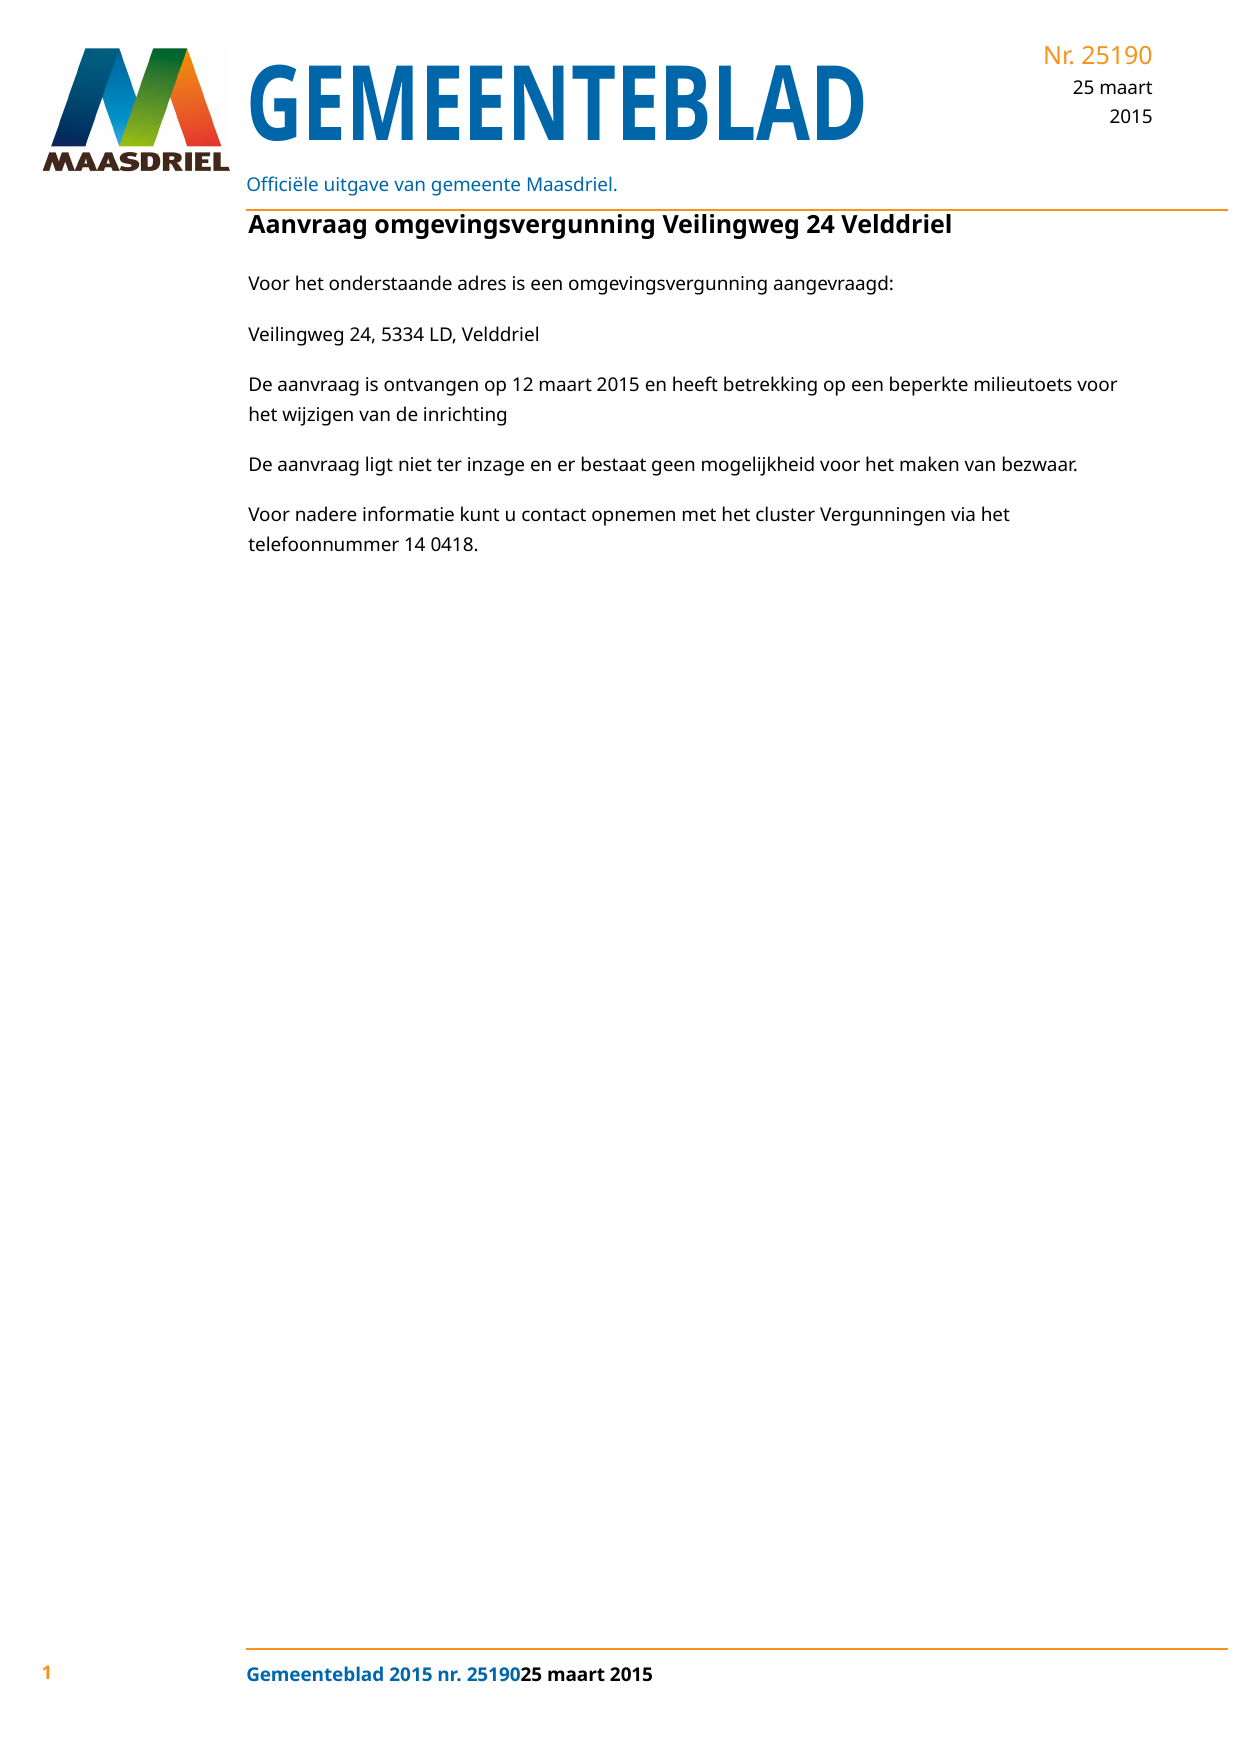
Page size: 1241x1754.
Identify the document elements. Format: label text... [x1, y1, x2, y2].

text Veilingweg 24, 5334 LD, Velddriel [248, 321, 1152, 346]
text Voor nadere informatie kunt u contact opnemen met het cluster Vergunningen via het telefoonnummer 14 0418. [248, 502, 1152, 557]
picture [41, 47, 231, 172]
text Aanvraag omgevingsvergunning Veilingweg 24 Velddriel [248, 211, 1152, 241]
text De aanvraag is ontvangen op 12 maart 2015 en heeft betrekking op een beperkte milieutoets voor het wijzigen van de inrichting [248, 371, 1152, 426]
text Voor het onderstaande adres is een omgevingsvergunning aangevraagd: [248, 270, 1152, 296]
text De aanvraag ligt niet ter inzage en er bestaat geen mogelijkheid voor het maken van bezwaar. [248, 451, 1152, 477]
